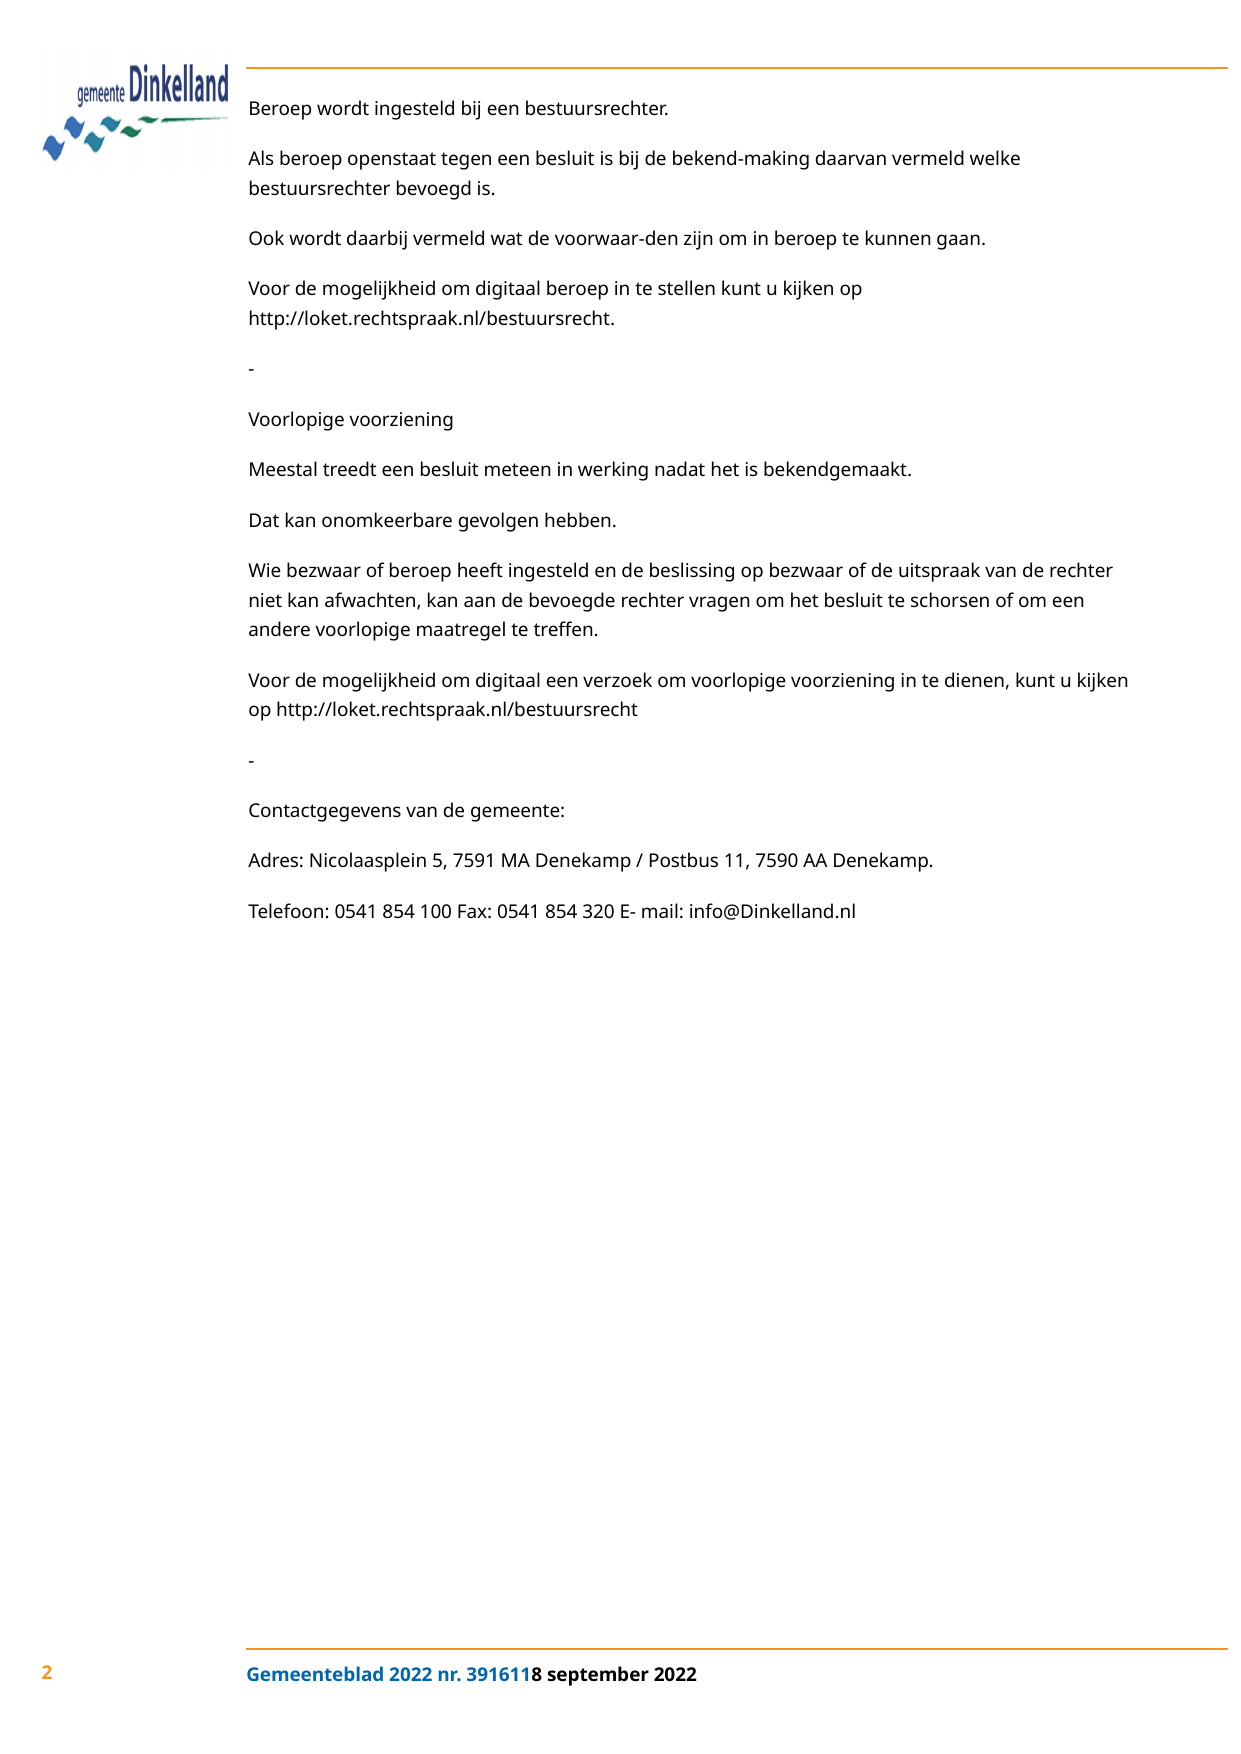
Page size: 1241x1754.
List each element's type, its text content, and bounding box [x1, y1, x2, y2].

text Contactgegevens van de gemeente: [248, 797, 1152, 823]
text Dat kan onomkeerbare gevolgen hebben. [248, 507, 1152, 533]
text - [248, 747, 1152, 773]
text Beroep wordt ingesteld bij een bestuursrechter. [248, 95, 1152, 121]
text - [248, 356, 1152, 381]
text Als beroep openstaat tegen een besluit is bij de bekend-making daarvan vermeld welke bestuursrechter bevoegd is. [248, 145, 1152, 201]
text Wie bezwaar of beroep heeft ingesteld en de beslissing op bezwaar of de uitspraak van de rechter niet kan afwachten, kan aan de bevoegde rechter vragen om het besluit te schorsen of om een andere voorlopige maatregel te treffen. [248, 557, 1152, 642]
text Voorlopige voorziening [248, 406, 1152, 432]
picture [41, 47, 231, 172]
text Telefoon: 0541 854 100 Fax: 0541 854 320 E- mail: info@Dinkelland.nl [248, 898, 1152, 924]
text Adres: Nicolaasplein 5, 7591 MA Denekamp / Postbus 11, 7590 AA Denekamp. [248, 848, 1152, 873]
text Voor de mogelijkheid om digitaal beroep in te stellen kunt u kijken op http://loket.rechtspraak.nl/bestuursrecht. [248, 276, 1152, 331]
text Ook wordt daarbij vermeld wat de voorwaar-den zijn om in beroep te kunnen gaan. [248, 225, 1152, 251]
text Meestal treedt een besluit meteen in werking nadat het is bekendgemaakt. [248, 456, 1152, 482]
text Voor de mogelijkheid om digitaal een verzoek om voorlopige voorziening in te dienen, kunt u kijken op http://loket.rechtspraak.nl/bestuursrecht [248, 667, 1152, 722]
